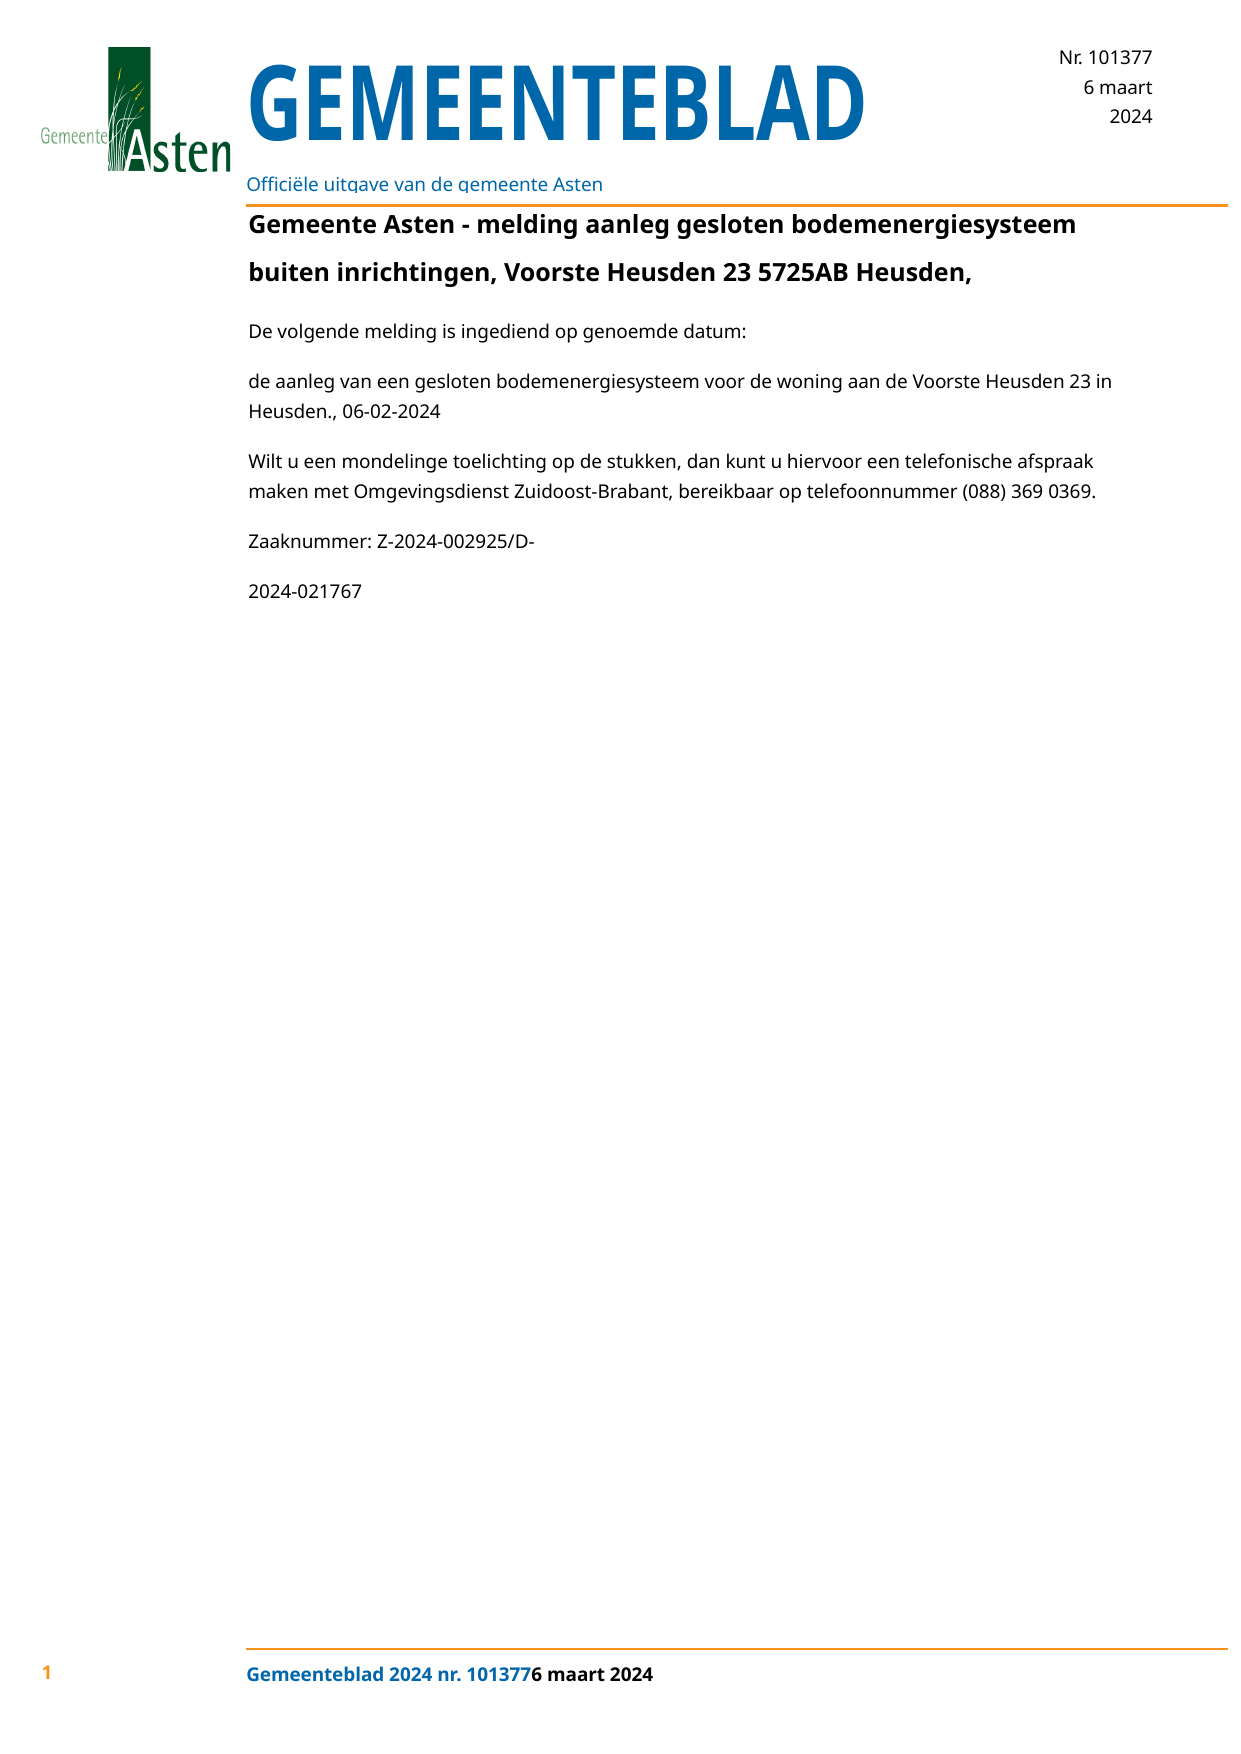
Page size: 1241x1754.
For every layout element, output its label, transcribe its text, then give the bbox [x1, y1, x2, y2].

text 2024-021767 [248, 579, 1152, 604]
text De volgende melding is ingediend op genoemde datum: [248, 318, 1152, 344]
picture [41, 47, 231, 172]
text Zaaknummer: Z-2024-002925/D- [248, 528, 1152, 554]
text Wilt u een mondelinge toelichting op de stukken, dan kunt u hiervoor een telefonische afspraak maken met Omgevingsdienst Zuidoost-Brabant, bereikbaar op telefoonnummer (088) 369 0369. [248, 448, 1152, 504]
text Gemeente Asten - melding aanleg gesloten bodemenergiesysteem buiten inrichtingen, Voorste Heusden 23 5725AB Heusden, [248, 207, 1152, 288]
text de aanleg van een gesloten bodemenergiesysteem voor de woning aan de Voorste Heusden 23 in Heusden., 06-02-2024 [248, 368, 1152, 424]
